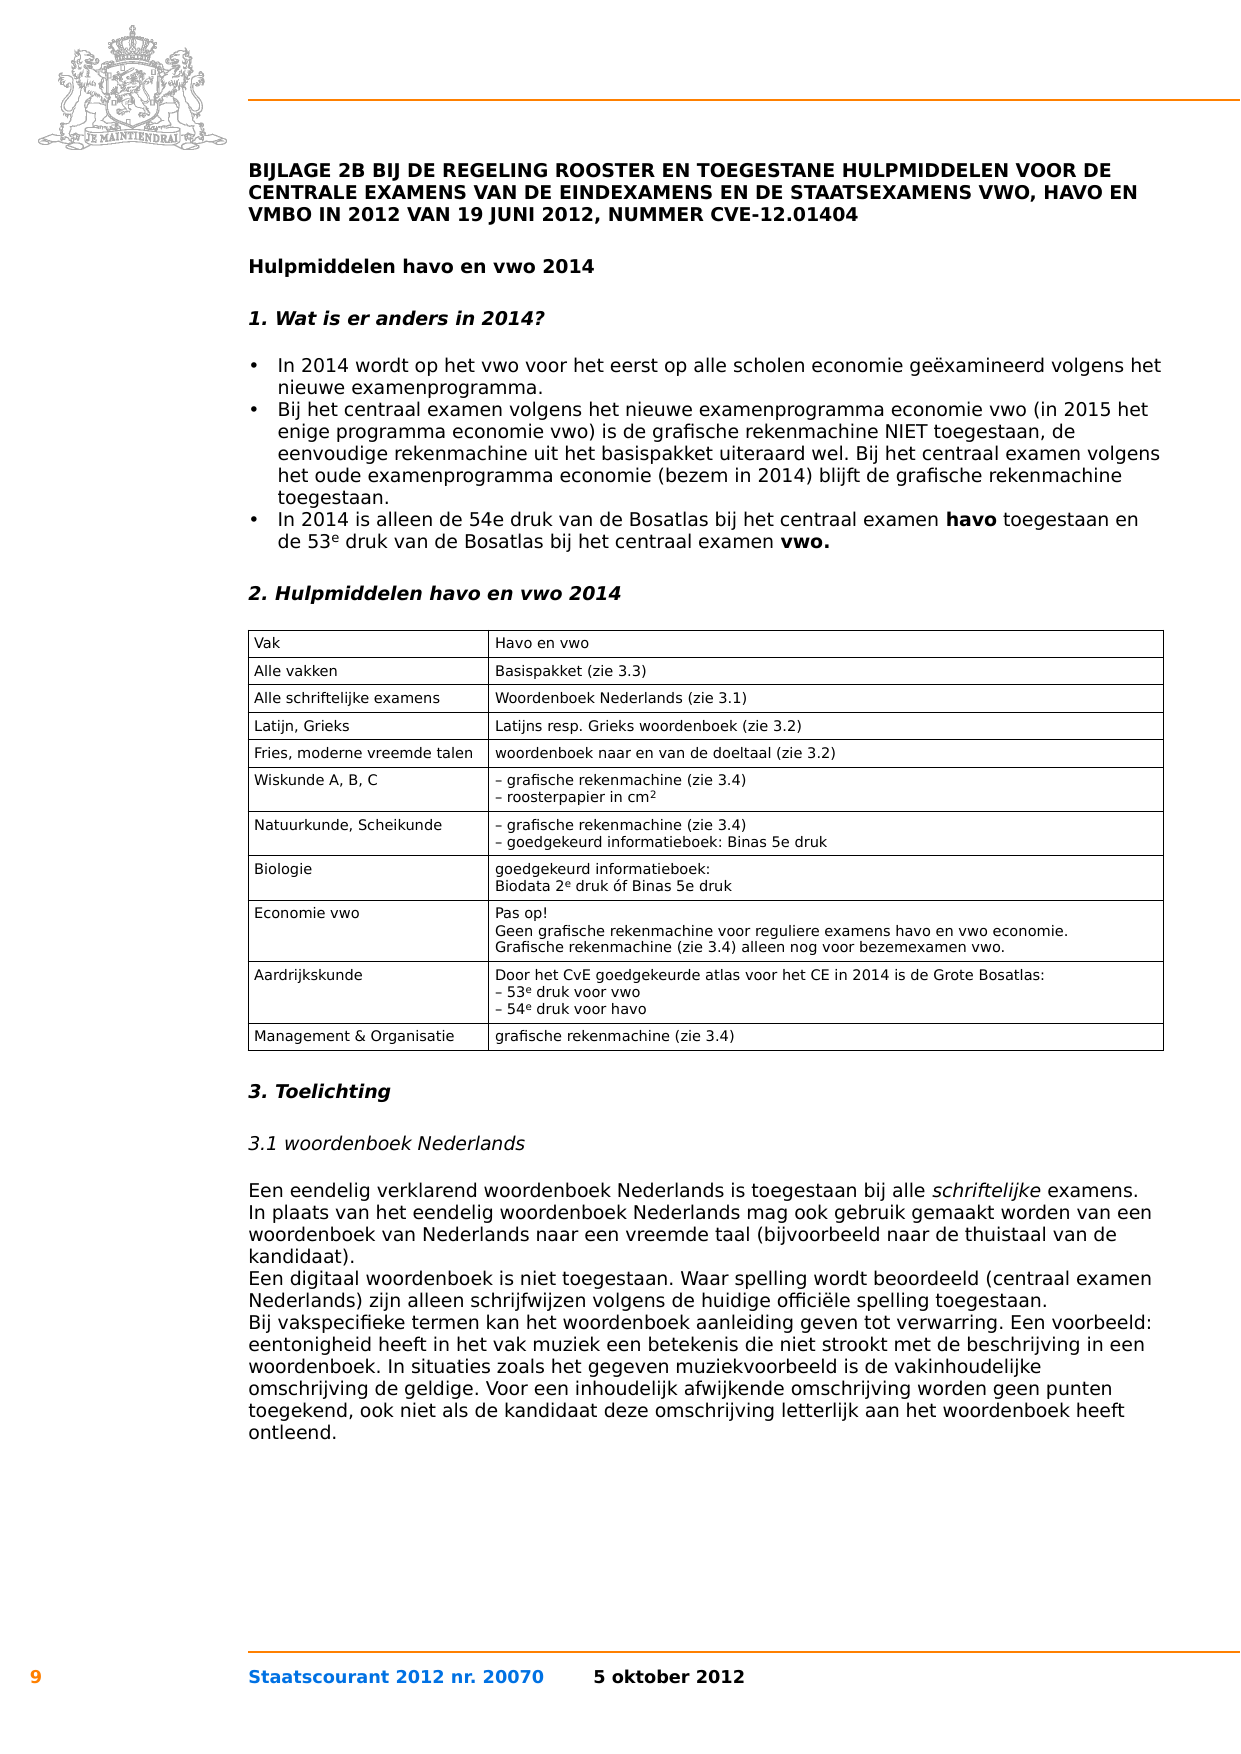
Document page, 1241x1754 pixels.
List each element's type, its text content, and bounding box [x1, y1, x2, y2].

table_cell Latijns resp. Grieks woordenboek (zie 3.2) [489, 713, 1163, 739]
table_header Vak [249, 631, 488, 657]
table_cell – grafische rekenmachine (zie 3.4) – roosterpapier in cm2 [489, 768, 1163, 811]
text Bij vakspecifieke termen kan het woordenboek aanleiding geven tot verwarring. Een voorbeeld: eentonigheid heeft in het vak muziek een betekenis die niet strookt met de beschrijving in een woordenboek. In situaties zoals het gegeven muziekvoorbeeld is de vakinhoudelijke omschrijving de geldige. Voor een inhoudelijk afwijkende omschrijving worden geen punten toegekend, ook niet als de kandidaat deze omschrijving letterlijk aan het woordenboek heeft ontleend. [248, 1312, 1163, 1443]
subtitle BIJLAGE 2B BIJ DE REGELING ROOSTER EN TOEGESTANE HULPMIDDELEN VOOR DE CENTRALE EXAMENS VAN DE EINDEXAMENS EN DE STAATSEXAMENS VWO, HAVO EN VMBO IN 2012 VAN 19 JUNI 2012, NUMMER CVE-12.01404 [248, 160, 1163, 226]
text • Bij het centraal examen volgens het nieuwe examenprogramma economie vwo (in 2015 het enige programma economie vwo) is de grafische rekenmachine NIET toegestaan, de eenvoudige rekenmachine uit het basispakket uiteraard wel. Bij het centraal examen volgens het oude examenprogramma economie (bezem in 2014) blijft de grafische rekenmachine toegestaan. [248, 399, 1163, 509]
table_cell Natuurkunde, Scheikunde [249, 812, 488, 855]
table_cell Biologie [249, 856, 488, 900]
table_cell Alle schriftelijke examens [249, 685, 488, 712]
table_cell grafische rekenmachine (zie 3.4) [489, 1024, 1163, 1050]
table_cell Aardrijkskunde [249, 962, 488, 1022]
table_cell Door het CvE goedgekeurde atlas voor het CE in 2014 is de Grote Bosatlas: – 53e druk voor vwo – 54e druk voor havo [489, 962, 1163, 1022]
table_header Havo en vwo [489, 631, 1163, 657]
text • In 2014 is alleen de 54e druk van de Bosatlas bij het centraal examen havo toegestaan en de 53e druk van de Bosatlas bij het centraal examen vwo. [248, 509, 1163, 553]
picture [38, 25, 227, 150]
table_cell Fries, moderne vreemde talen [249, 740, 488, 767]
table_cell Woordenboek Nederlands (zie 3.1) [489, 685, 1163, 712]
subtitle 3.1 woordenboek Nederlands [248, 1133, 1163, 1155]
subtitle 2. Hulpmiddelen havo en vwo 2014 [248, 583, 1163, 604]
table_cell Latijn, Grieks [249, 713, 488, 739]
table_cell – grafische rekenmachine (zie 3.4) – goedgekeurd informatieboek: Binas 5e druk [489, 812, 1163, 855]
table_cell goedgekeurd informatieboek: Biodata 2e druk óf Binas 5e druk [489, 856, 1163, 900]
text Een eendelig verklarend woordenboek Nederlands is toegestaan bij alle schriftelijke examens. [248, 1180, 1163, 1202]
subtitle Hulpmiddelen havo en vwo 2014 [248, 256, 1163, 278]
table_cell Alle vakken [249, 658, 488, 684]
table_cell Management & Organisatie [249, 1024, 488, 1050]
subtitle 1. Wat is er anders in 2014? [248, 308, 1163, 330]
table_cell Basispakket (zie 3.3) [489, 658, 1163, 684]
table_cell Pas op! Geen grafische rekenmachine voor reguliere examens havo en vwo economie. Grafische rekenmachine (zie 3.4) alleen nog voor bezemexamen vwo. [489, 901, 1163, 961]
table_cell woordenboek naar en van de doeltaal (zie 3.2) [489, 740, 1163, 767]
table_cell Economie vwo [249, 901, 488, 961]
subtitle 3. Toelichting [248, 1081, 1163, 1103]
table_cell Wiskunde A, B, C [249, 768, 488, 811]
text • In 2014 wordt op het vwo voor het eerst op alle scholen economie geëxamineerd volgens het nieuwe examenprogramma. [248, 355, 1163, 399]
text Een digitaal woordenboek is niet toegestaan. Waar spelling wordt beoordeeld (centraal examen Nederlands) zijn alleen schrijfwijzen volgens de huidige officiële spelling toegestaan. [248, 1268, 1163, 1312]
text In plaats van het eendelig woordenboek Nederlands mag ook gebruik gemaakt worden van een woordenboek van Nederlands naar een vreemde taal (bijvoorbeeld naar de thuistaal van de kandidaat). [248, 1202, 1163, 1268]
